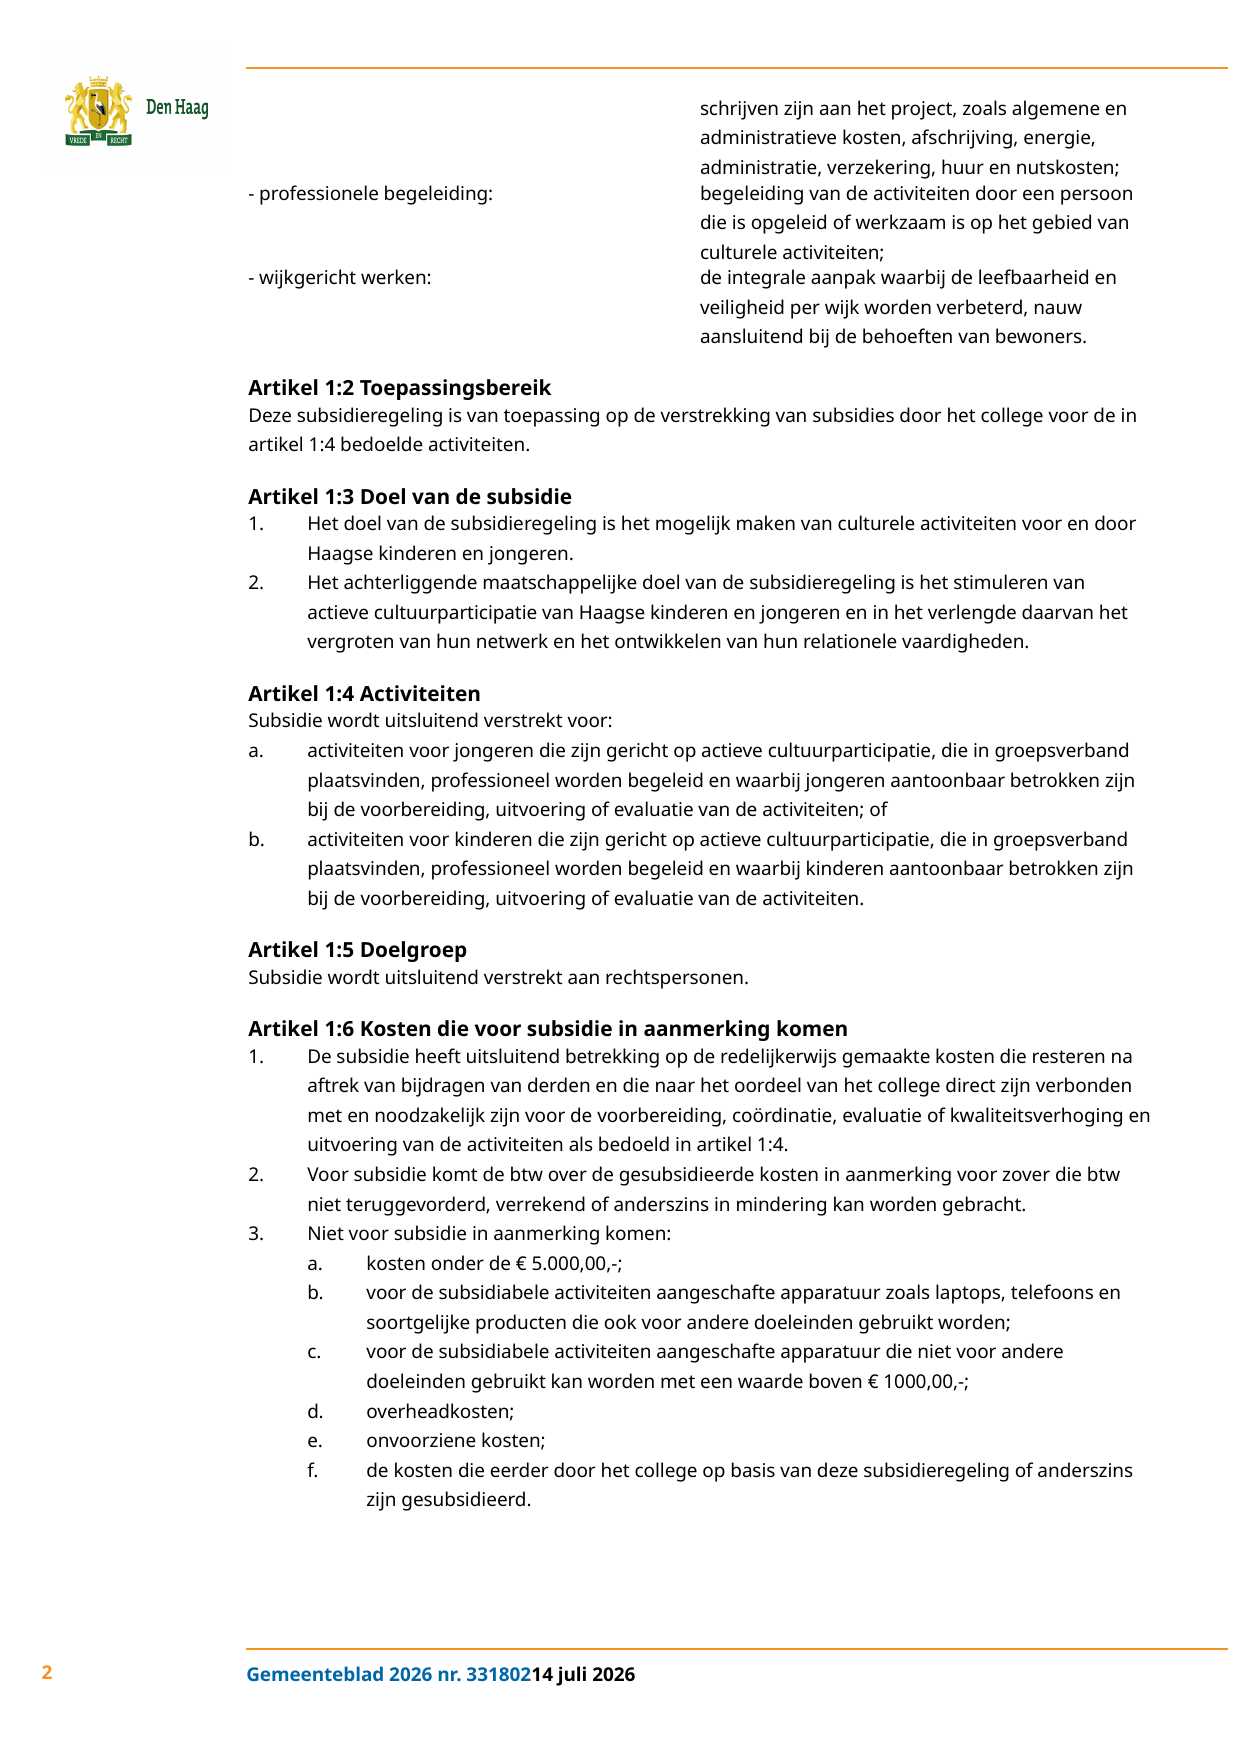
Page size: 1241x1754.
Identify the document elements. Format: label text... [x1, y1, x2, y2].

table_cell - professionele begeleiding: [248, 180, 700, 264]
list De subsidie heeft uitsluitend betrekking op de redelijkerwijs gemaakte kosten die resteren na aftrek van bijdragen van derden en die naar het oordeel van het college direct zijn verbonden met en noodzakelijk zijn voor de voorbereiding, coördinatie, evaluatie of kwaliteitsverhoging en uitvoering van de activiteiten als bedoeld in artikel 1:4. [248, 1043, 1152, 1157]
text Artikel 1:6 Kosten die voor subsidie in aanmerking komen [248, 1014, 1152, 1043]
list activiteiten voor jongeren die zijn gericht op actieve cultuurparticipatie, die in groepsverband plaatsvinden, professioneel worden begeleid en waarbij jongeren aantoonbaar betrokken zijn bij de voorbereiding, uitvoering of evaluatie van de activiteiten; of [248, 737, 1152, 822]
list Niet voor subsidie in aanmerking komen: [248, 1220, 1152, 1246]
table_cell - wijkgericht werken: [248, 265, 700, 349]
text Subsidie wordt uitsluitend verstrekt voor: [248, 708, 1152, 733]
list kosten onder de € 5.000,00,-; [307, 1250, 1152, 1276]
list Voor subsidie komt de btw over de gesubsidieerde kosten in aanmerking voor zover die btw niet teruggevorderd, verrekend of anderszins in mindering kan worden gebracht. [248, 1161, 1152, 1216]
list activiteiten voor kinderen die zijn gericht op actieve cultuurparticipatie, die in groepsverband plaatsvinden, professioneel worden begeleid en waarbij kinderen aantoonbaar betrokken zijn bij de voorbereiding, uitvoering of evaluatie van de activiteiten. [248, 826, 1152, 911]
text Artikel 1:3 Doel van de subsidie [248, 482, 1152, 510]
table_cell de integrale aanpak waarbij de leefbaarheid en veiligheid per wijk worden verbeterd, nauw aansluitend bij de behoeften van bewoners. [700, 265, 1152, 349]
text Artikel 1:4 Activiteiten [248, 679, 1152, 708]
text Subsidie wordt uitsluitend verstrekt aan rechtspersonen. [248, 964, 1152, 990]
picture [41, 47, 231, 172]
list de kosten die eerder door het college op basis van deze subsidieregeling of anderszins zijn gesubsidieerd. [307, 1457, 1152, 1512]
table_cell schrijven zijn aan het project, zoals algemene en administratieve kosten, afschrijving, energie, administratie, verzekering, huur en nutskosten; [700, 95, 1152, 180]
table_cell [248, 95, 700, 180]
list onvoorziene kosten; [307, 1427, 1152, 1453]
list Het achterliggende maatschappelijke doel van de subsidieregeling is het stimuleren van actieve cultuurparticipatie van Haagse kinderen en jongeren en in het verlengde daarvan het vergroten van hun netwerk en het ontwikkelen van hun relationele vaardigheden. [248, 569, 1152, 654]
table_cell begeleiding van de activiteiten door een persoon die is opgeleid of werkzaam is op het gebied van culturele activiteiten; [700, 180, 1152, 264]
text Artikel 1:5 Doelgroep [248, 936, 1152, 964]
list voor de subsidiabele activiteiten aangeschafte apparatuur die niet voor andere doeleinden gebruikt kan worden met een waarde boven € 1000,00,-; [307, 1339, 1152, 1394]
text Deze subsidieregeling is van toepassing op de verstrekking van subsidies door het college voor de in artikel 1:4 bedoelde activiteiten. [248, 402, 1152, 457]
text Artikel 1:2 Toepassingsbereik [248, 373, 1152, 402]
list voor de subsidiabele activiteiten aangeschafte apparatuur zoals laptops, telefoons en soortgelijke producten die ook voor andere doeleinden gebruikt worden; [307, 1279, 1152, 1335]
list overheadkosten; [307, 1398, 1152, 1423]
list Het doel van de subsidieregeling is het mogelijk maken van culturele activiteiten voor en door Haagse kinderen en jongeren. [248, 510, 1152, 566]
